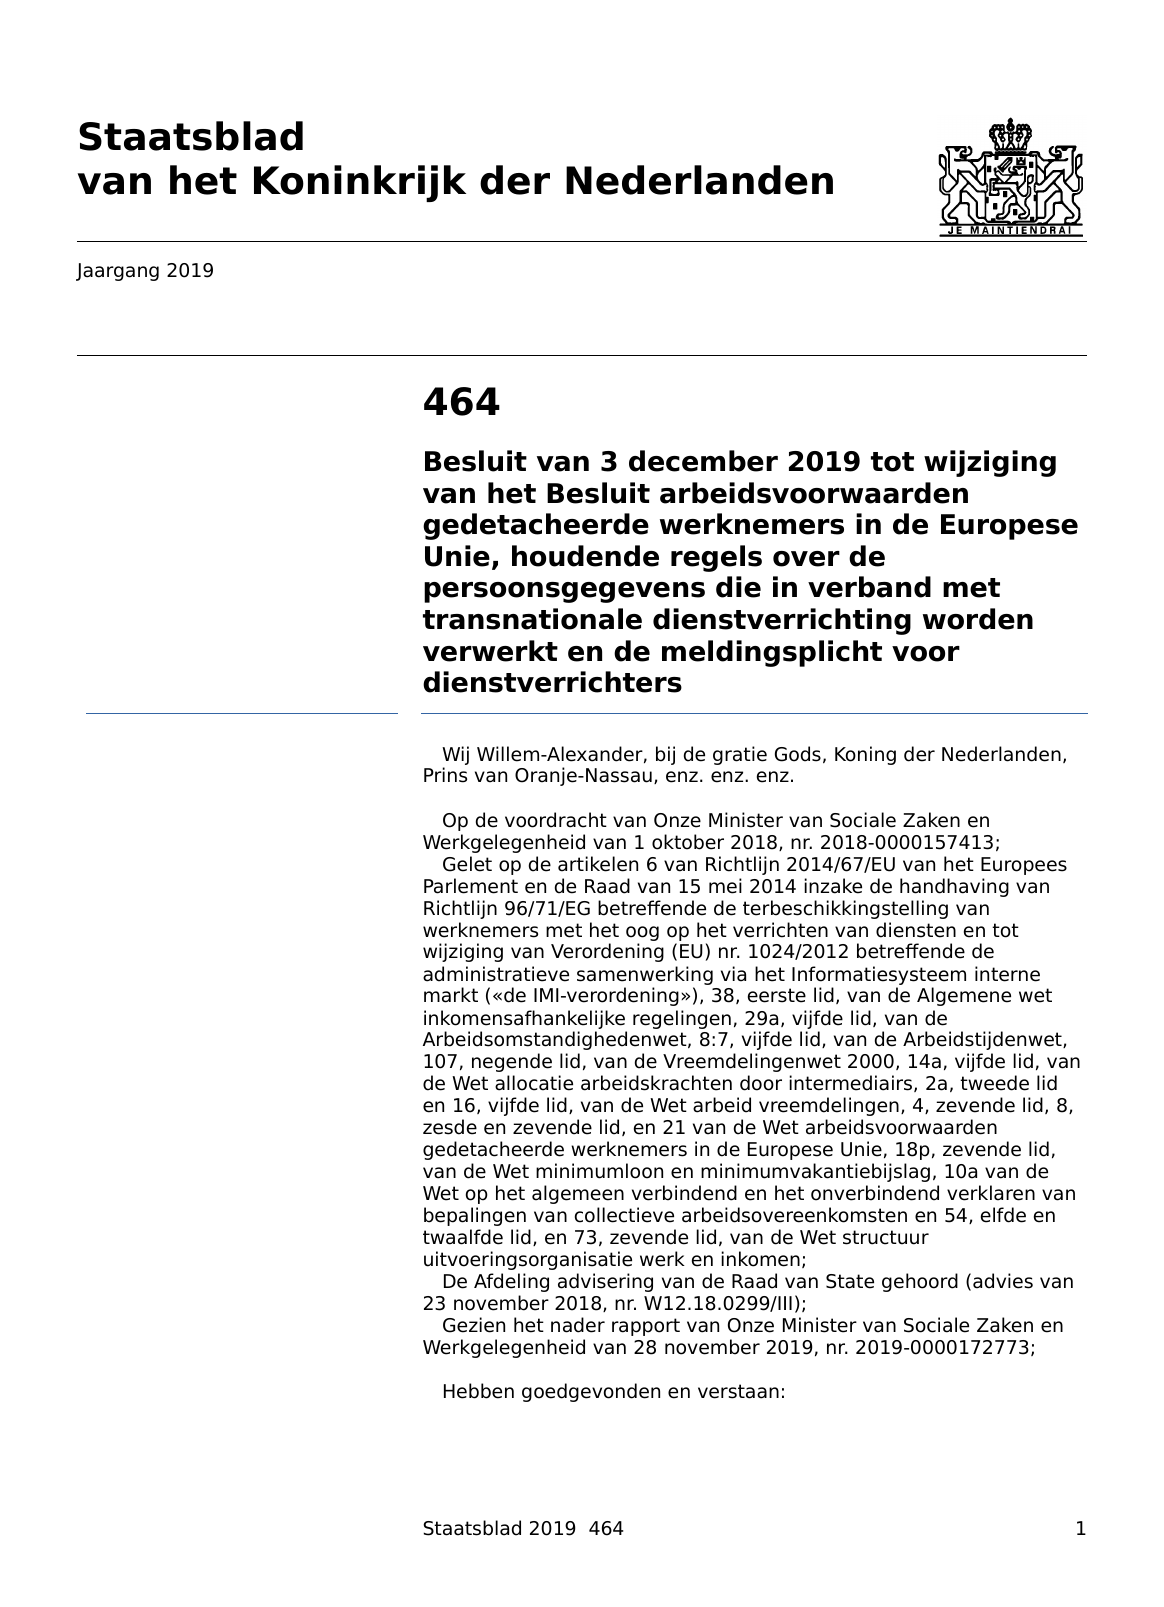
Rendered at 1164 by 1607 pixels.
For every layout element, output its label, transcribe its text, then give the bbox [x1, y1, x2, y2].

text Hebben goedgevonden en verstaan: [422, 1381, 1087, 1403]
text Op de voordracht van Onze Minister van Sociale Zaken en Werkgelegenheid van 1 oktober 2018, nr. 2018-0000157413; [422, 809, 1087, 853]
text Wij Willem-Alexander, bij de gratie Gods, Koning der Nederlanden, Prins van Oranje-Nassau, enz. enz. enz. [422, 743, 1087, 787]
subtitle 464 [422, 381, 1087, 424]
text De Afdeling advisering van de Raad van State gehoord (advies van 23 november 2018, nr. W12.18.0299/III); [422, 1271, 1087, 1315]
table_header Staatsblad van het Koninkrijk der Nederlanden [77, 100, 886, 241]
text Gelet op de artikelen 6 van Richtlijn 2014/67/EU van het Europees Parlement en de Raad van 15 mei 2014 inzake de handhaving van Richtlijn 96/71/EG betreffende de terbeschikkingstelling van werknemers met het oog op het verrichten van diensten en tot wijziging van Verordening (EU) nr. 1024/2012 betreffende de administratieve samenwerking via het Informatiesysteem interne markt («de IMI-verordening»), 38, eerste lid, van de Algemene wet inkomensafhankelijke regelingen, 29a, vijfde lid, van de Arbeidsomstandighedenwet, 8:7, vijfde lid, van de Arbeidstijdenwet, 107, negende lid, van de Vreemdelingenwet 2000, 14a, vijfde lid, van de Wet allocatie arbeidskrachten door intermediairs, 2a, tweede lid en 16, vijfde lid, van de Wet arbeid vreemdelingen, 4, zevende lid, 8, zesde en zevende lid, en 21 van de Wet arbeidsvoorwaarden gedetacheerde werknemers in de Europese Unie, 18p, zevende lid, van de Wet minimumloon en minimumvakantiebijslag, 10a van de Wet op het algemeen verbindend en het onverbindend verklaren van bepalingen van collectieve arbeidsovereenkomsten en 54, elfde en twaalfde lid, en 73, zevende lid, van de Wet structuur uitvoeringsorganisatie werk en inkomen; [422, 853, 1087, 1271]
table_cell Jaargang 2019 [77, 242, 1087, 355]
text Besluit van 3 december 2019 tot wijziging van het Besluit arbeidsvoorwaarden gedetacheerde werknemers in de Europese Unie, houdende regels over de persoonsgegevens die in verband met transnationale dienstverrichting worden verwerkt en de meldingsplicht voor dienstverrichters [422, 447, 1087, 699]
text Gezien het nader rapport van Onze Minister van Sociale Zaken en Werkgelegenheid van 28 november 2019, nr. 2019-0000172773; [422, 1315, 1087, 1359]
table_header [886, 100, 1087, 241]
picture [936, 115, 1087, 240]
